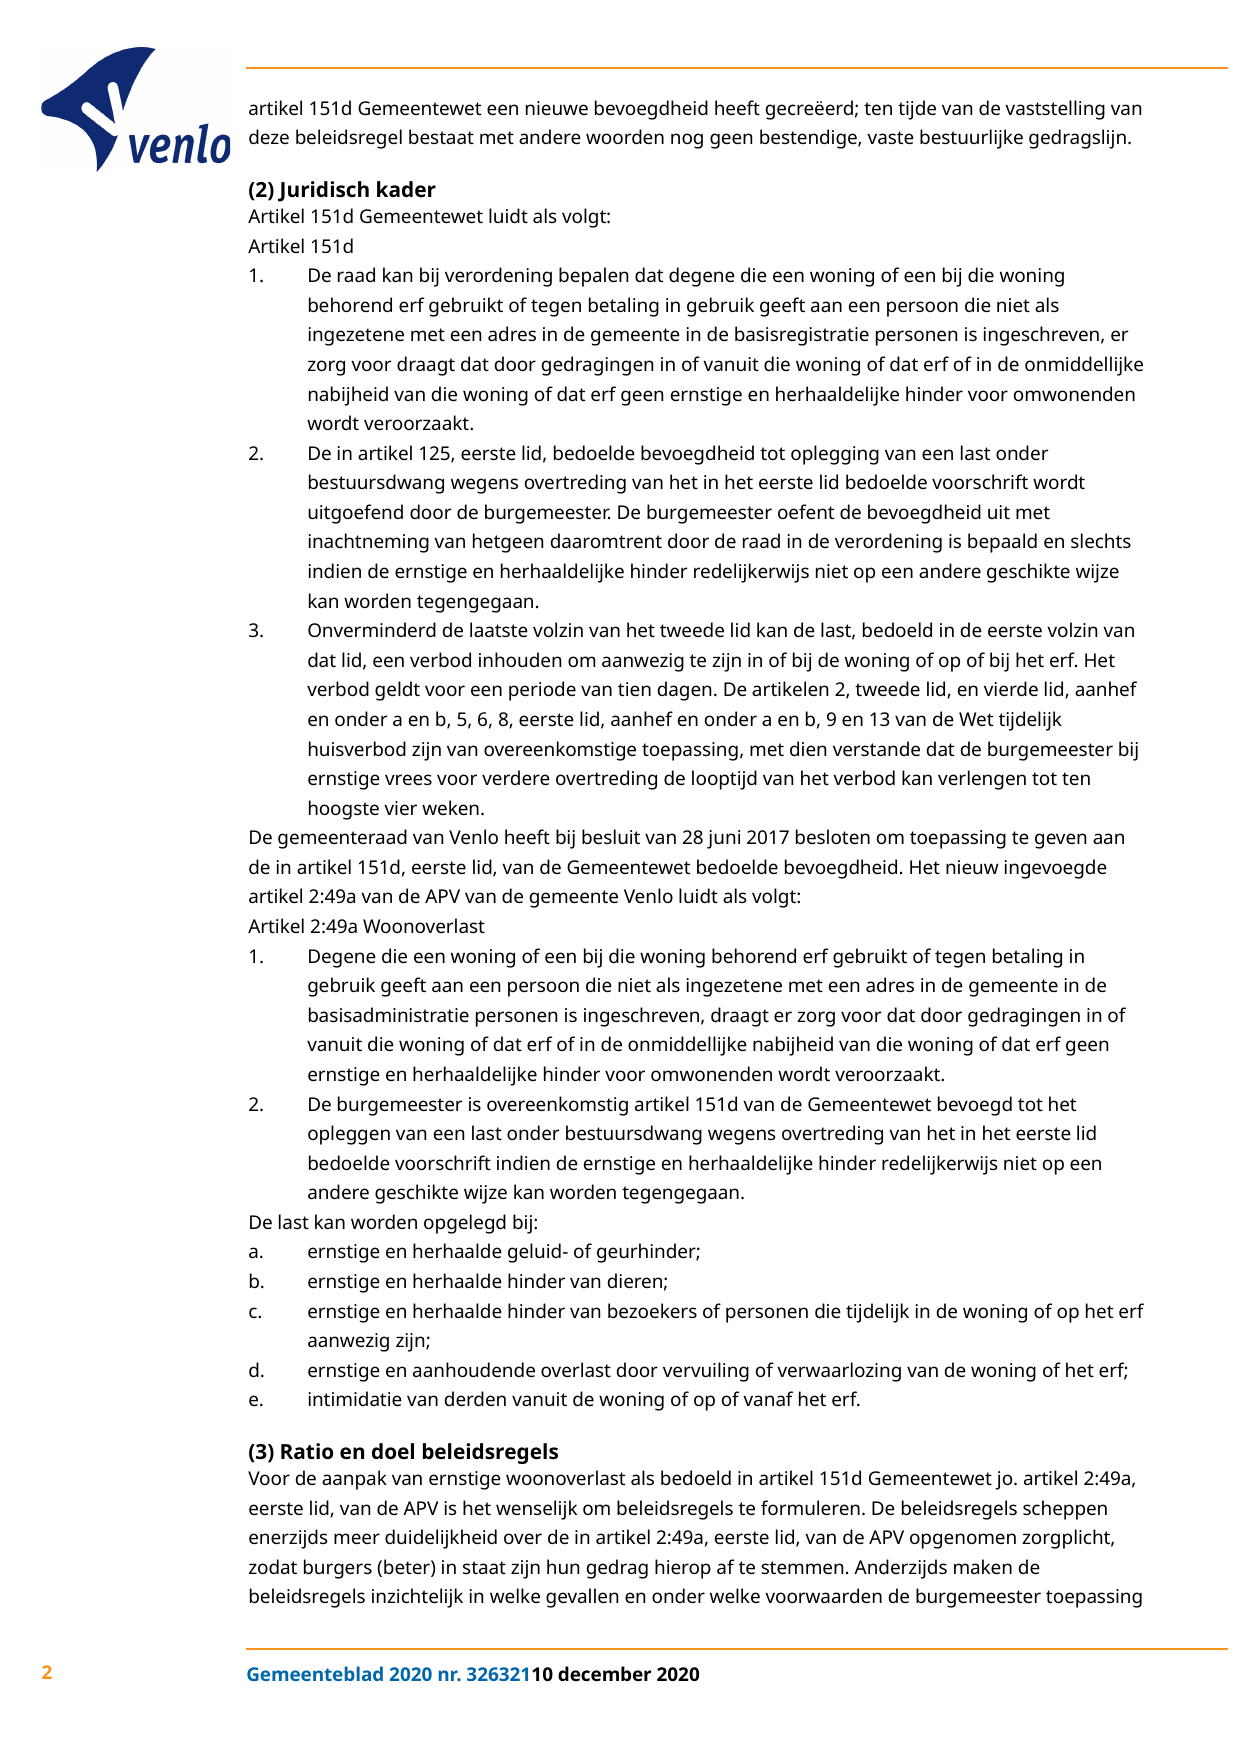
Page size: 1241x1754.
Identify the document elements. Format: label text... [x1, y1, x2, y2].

list intimidatie van derden vanuit de woning of op of vanaf het erf. [248, 1387, 1152, 1412]
text Artikel 151d Gemeentewet luidt als volgt: [248, 203, 1152, 229]
list De in artikel 125, eerste lid, bedoelde bevoegdheid tot oplegging van een last onder bestuursdwang wegens overtreding van het in het eerste lid bedoelde voorschrift wordt uitgoefend door de burgemeester. De burgemeester oefent de bevoegdheid uit met inachtneming van hetgeen daaromtrent door de raad in de verordening is bepaald en slechts indien de ernstige en herhaaldelijke hinder redelijkerwijs niet op een andere geschikte wijze kan worden tegengegaan. [248, 440, 1152, 613]
text De gemeenteraad van Venlo heeft bij besluit van 28 juni 2017 besloten om toepassing te geven aan de in artikel 151d, eerste lid, van de Gemeentewet bedoelde bevoegdheid. Het nieuw ingevoegde artikel 2:49a van de APV van de gemeente Venlo luidt als volgt: [248, 824, 1152, 909]
list Degene die een woning of een bij die woning behorend erf gebruikt of tegen betaling in gebruik geeft aan een persoon die niet als ingezetene met een adres in de gemeente in de basisadministratie personen is ingeschreven, draagt er zorg voor dat door gedragingen in of vanuit die woning of dat erf of in de onmiddellijke nabijheid van die woning of dat erf geen ernstige en herhaaldelijke hinder voor omwonenden wordt veroorzaakt. [248, 943, 1152, 1087]
list ernstige en herhaalde hinder van dieren; [248, 1268, 1152, 1294]
text (2) Juridisch kader [248, 175, 1152, 203]
text De last kan worden opgelegd bij: [248, 1209, 1152, 1235]
list ernstige en aanhoudende overlast door vervuiling of verwaarlozing van de woning of het erf; [248, 1357, 1152, 1383]
text Artikel 2:49a Woonoverlast [248, 913, 1152, 939]
text (3) Ratio en doel beleidsregels [248, 1437, 1152, 1465]
list ernstige en herhaalde hinder van bezoekers of personen die tijdelijk in de woning of op het erf aanwezig zijn; [248, 1298, 1152, 1353]
list Onverminderd de laatste volzin van het tweede lid kan de last, bedoeld in de eerste volzin van dat lid, een verbod inhouden om aanwezig te zijn in of bij de woning of op of bij het erf. Het verbod geldt voor een periode van tien dagen. De artikelen 2, tweede lid, en vierde lid, aanhef en onder a en b, 5, 6, 8, eerste lid, aanhef en onder a en b, 9 en 13 van de Wet tijdelijk huisverbod zijn van overeenkomstige toepassing, met dien verstande dat de burgemeester bij ernstige vrees voor verdere overtreding de looptijd van het verbod kan verlengen tot ten hoogste vier weken. [248, 617, 1152, 821]
list De burgemeester is overeenkomstig artikel 151d van de Gemeentewet bevoegd tot het opleggen van een last onder bestuursdwang wegens overtreding van het in het eerste lid bedoelde voorschrift indien de ernstige en herhaaldelijke hinder redelijkerwijs niet op een andere geschikte wijze kan worden tegengegaan. [248, 1091, 1152, 1205]
text artikel 151d Gemeentewet een nieuwe bevoegdheid heeft gecreëerd; ten tijde van de vaststelling van deze beleidsregel bestaat met andere woorden nog geen bestendige, vaste bestuurlijke gedragslijn. [248, 95, 1152, 150]
picture [41, 47, 231, 172]
text Artikel 151d [248, 233, 1152, 258]
text Voor de aanpak van ernstige woonoverlast als bedoeld in artikel 151d Gemeentewet jo. artikel 2:49a, eerste lid, van de APV is het wenselijk om beleidsregels te formuleren. De beleidsregels scheppen enerzijds meer duidelijkheid over de in artikel 2:49a, eerste lid, van de APV opgenomen zorgplicht, zodat burgers (beter) in staat zijn hun gedrag hierop af te stemmen. Anderzijds maken de beleidsregels inzichtelijk in welke gevallen en onder welke voorwaarden de burgemeester toepassing [248, 1465, 1152, 1609]
list De raad kan bij verordening bepalen dat degene die een woning of een bij die woning behorend erf gebruikt of tegen betaling in gebruik geeft aan een persoon die niet als ingezetene met een adres in de gemeente in de basisregistratie personen is ingeschreven, er zorg voor draagt dat door gedragingen in of vanuit die woning of dat erf of in de onmiddellijke nabijheid van die woning of dat erf geen ernstige en herhaaldelijke hinder voor omwonenden wordt veroorzaakt. [248, 262, 1152, 436]
list ernstige en herhaalde geluid- of geurhinder; [248, 1239, 1152, 1264]
